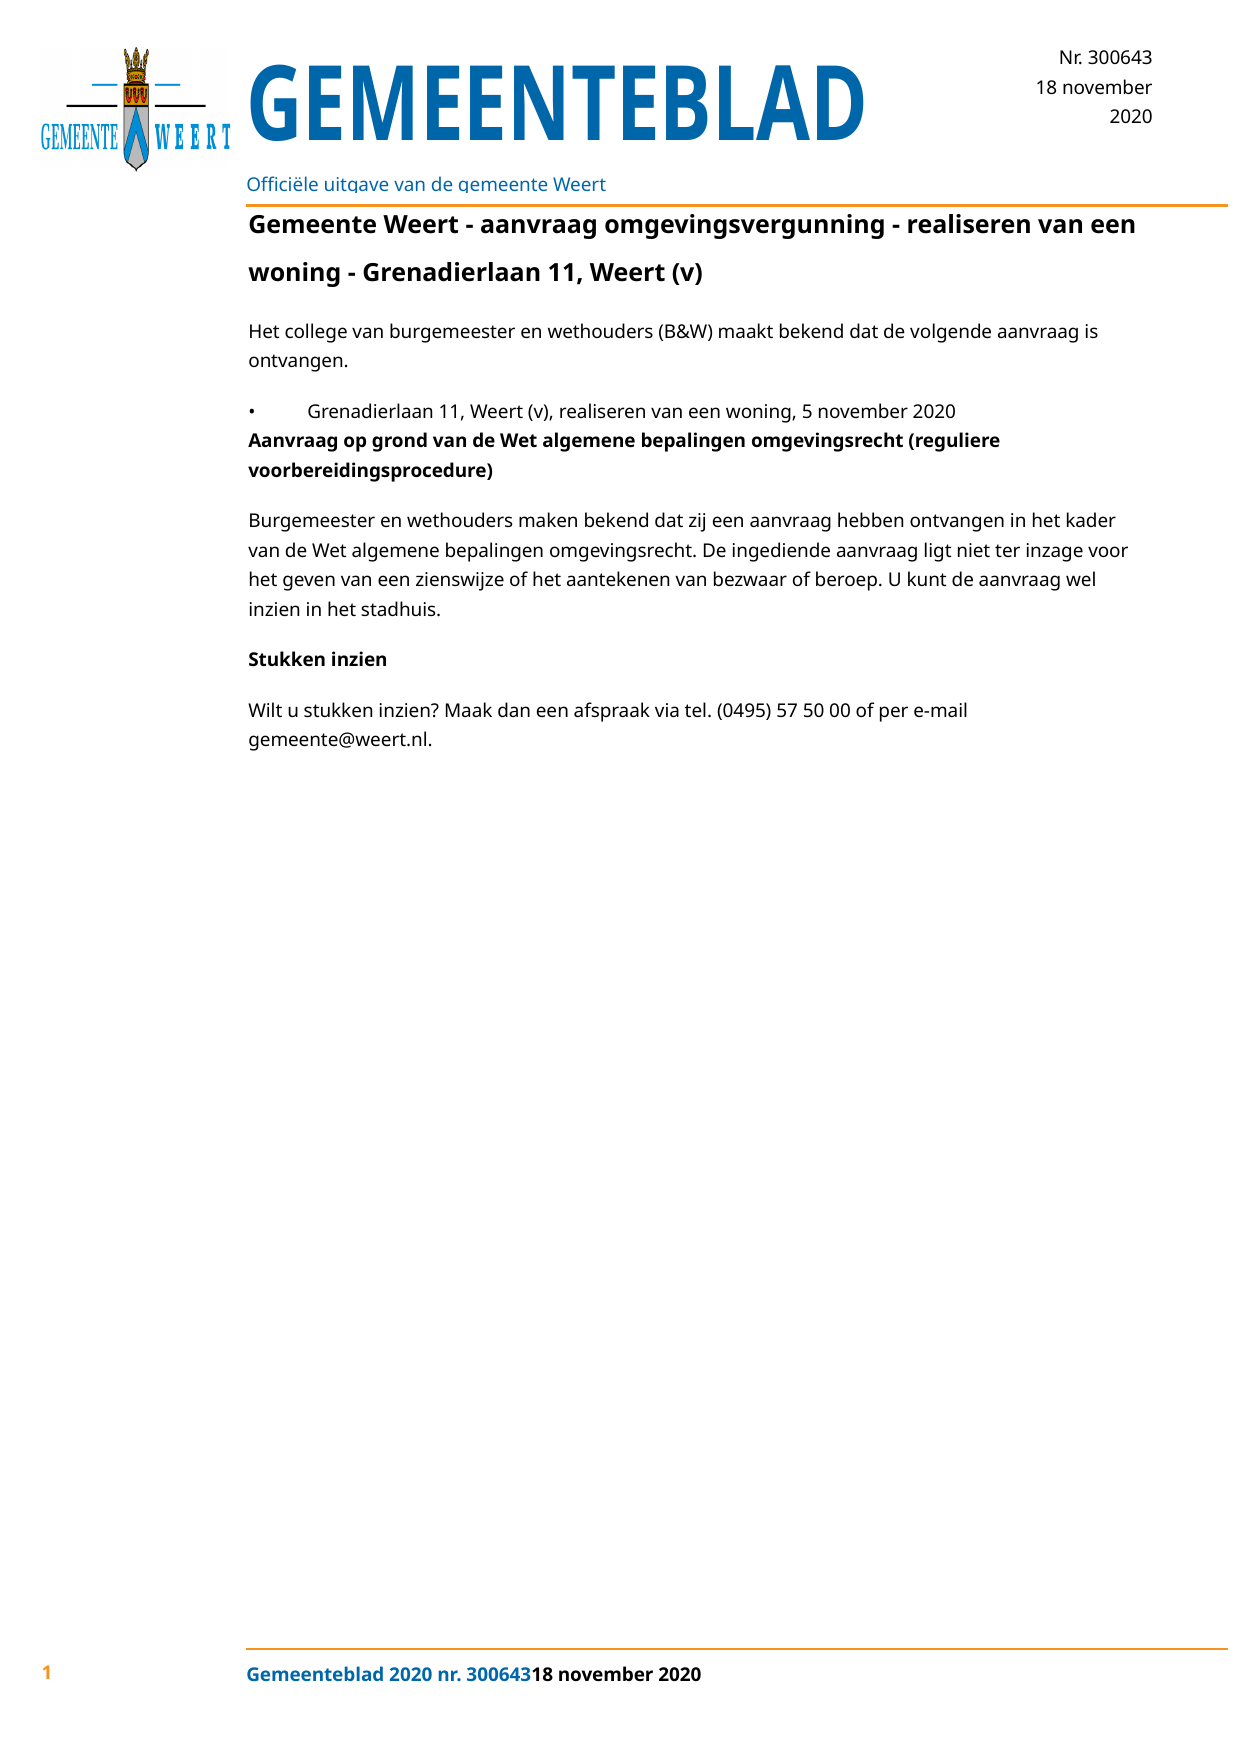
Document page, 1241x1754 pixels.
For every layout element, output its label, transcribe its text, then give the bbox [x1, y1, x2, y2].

picture [41, 47, 231, 172]
text Gemeente Weert - aanvraag omgevingsvergunning - realiseren van een woning - Grenadierlaan 11, Weert (v) [248, 207, 1152, 288]
text Het college van burgemeester en wethouders (B&W) maakt bekend dat de volgende aanvraag is ontvangen. [248, 318, 1152, 373]
text Aanvraag op grond van de Wet algemene bepalingen omgevingsrecht (reguliere voorbereidingsprocedure) [248, 427, 1152, 483]
text Wilt u stukken inzien? Maak dan een afspraak via tel. (0495) 57 50 00 of per e-mail gemeente@weert.nl. [248, 697, 1152, 752]
text Burgemeester en wethouders maken bekend dat zij een aanvraag hebben ontvangen in het kader van de Wet algemene bepalingen omgevingsrecht. De ingediende aanvraag ligt niet ter inzage voor het geven van een zienswijze of het aantekenen van bezwaar of beroep. U kunt de aanvraag wel inzien in het stadhuis. [248, 507, 1152, 622]
text Stukken inzien [248, 647, 1152, 672]
list Grenadierlaan 11, Weert (v), realiseren van een woning, 5 november 2020 [248, 398, 1152, 424]
